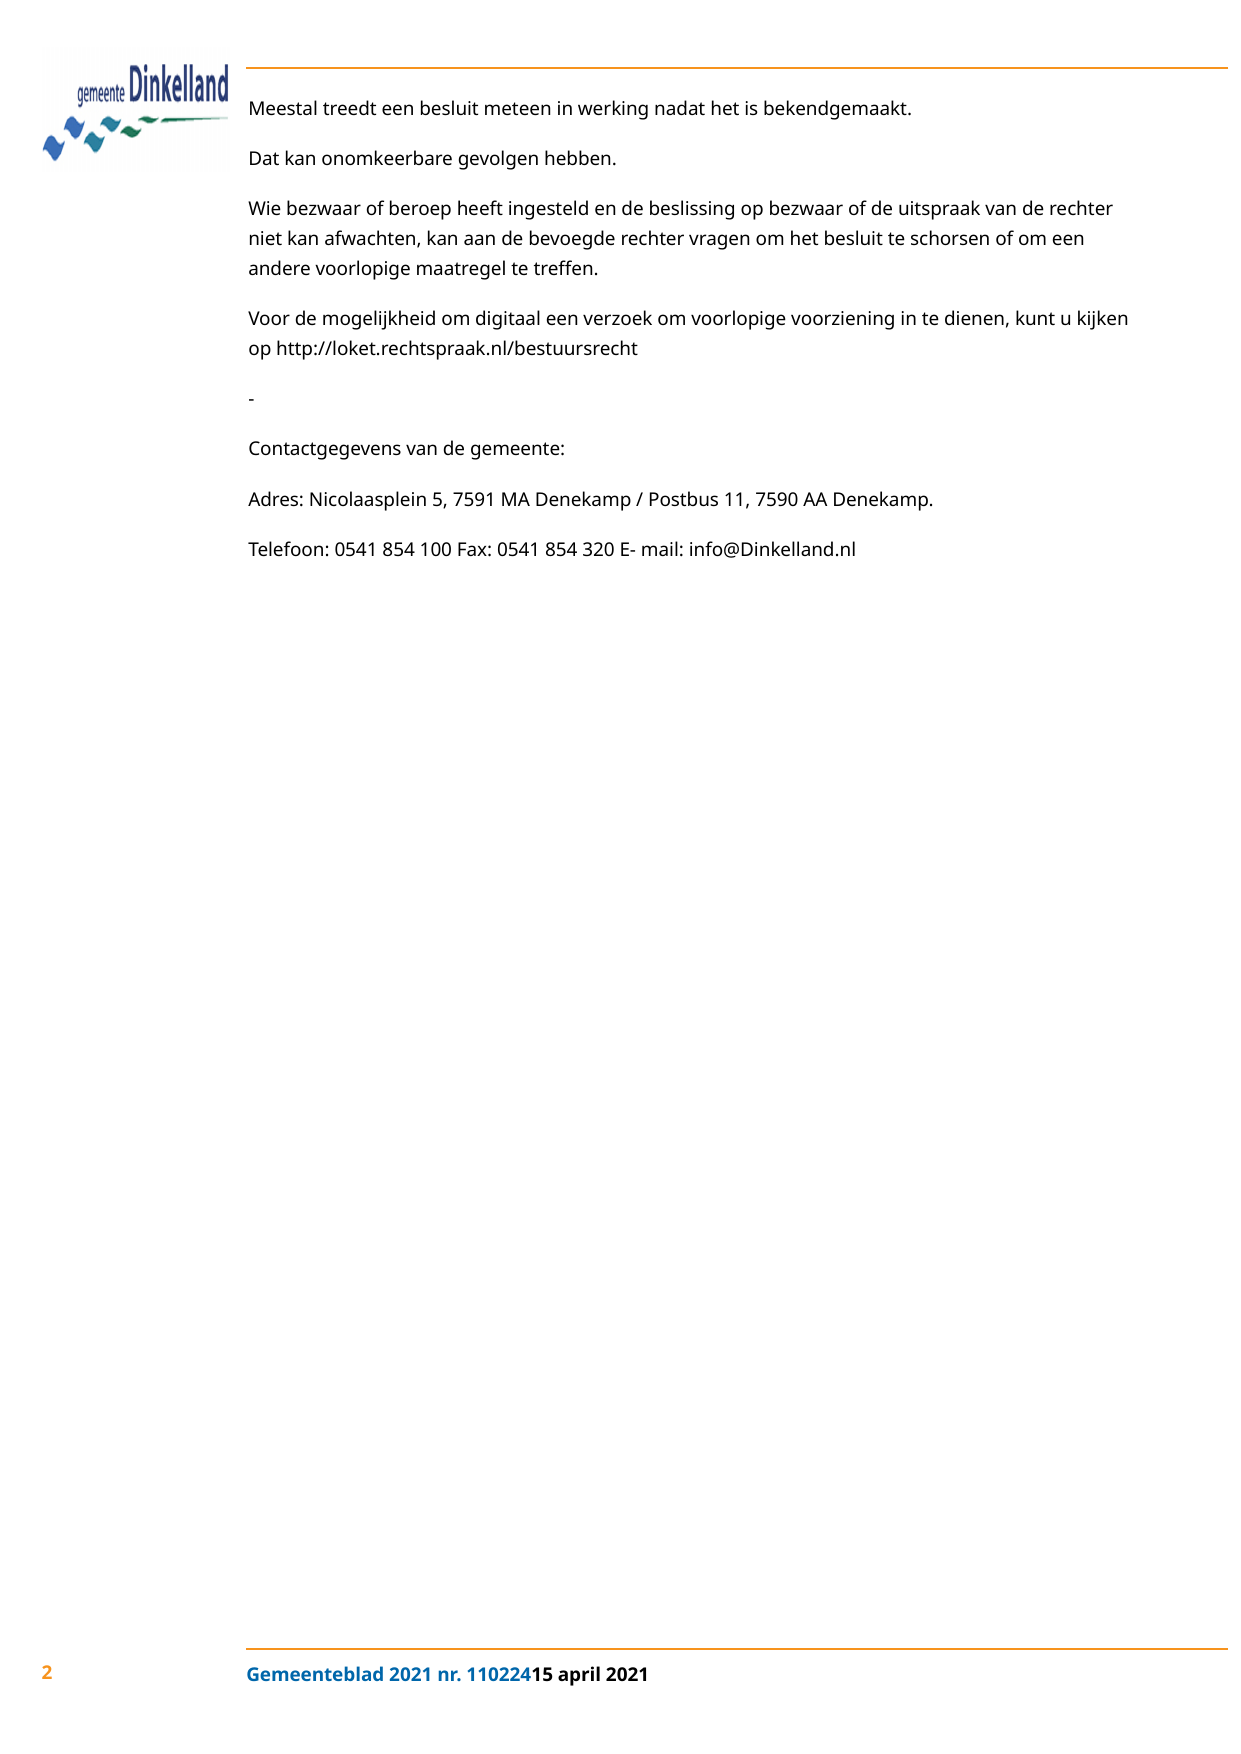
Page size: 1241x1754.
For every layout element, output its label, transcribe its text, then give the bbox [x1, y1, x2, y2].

text Voor de mogelijkheid om digitaal een verzoek om voorlopige voorziening in te dienen, kunt u kijken op http://loket.rechtspraak.nl/bestuursrecht [248, 305, 1152, 361]
text Adres: Nicolaasplein 5, 7591 MA Denekamp / Postbus 11, 7590 AA Denekamp. [248, 486, 1152, 512]
text Dat kan onomkeerbare gevolgen hebben. [248, 145, 1152, 171]
text Meestal treedt een besluit meteen in werking nadat het is bekendgemaakt. [248, 95, 1152, 121]
text Wie bezwaar of beroep heeft ingesteld en de beslissing op bezwaar of de uitspraak van de rechter niet kan afwachten, kan aan de bevoegde rechter vragen om het besluit te schorsen of om een andere voorlopige maatregel te treffen. [248, 196, 1152, 281]
picture [41, 47, 231, 172]
text Contactgegevens van de gemeente: [248, 436, 1152, 461]
text Telefoon: 0541 854 100 Fax: 0541 854 320 E- mail: info@Dinkelland.nl [248, 536, 1152, 562]
text - [248, 385, 1152, 411]
